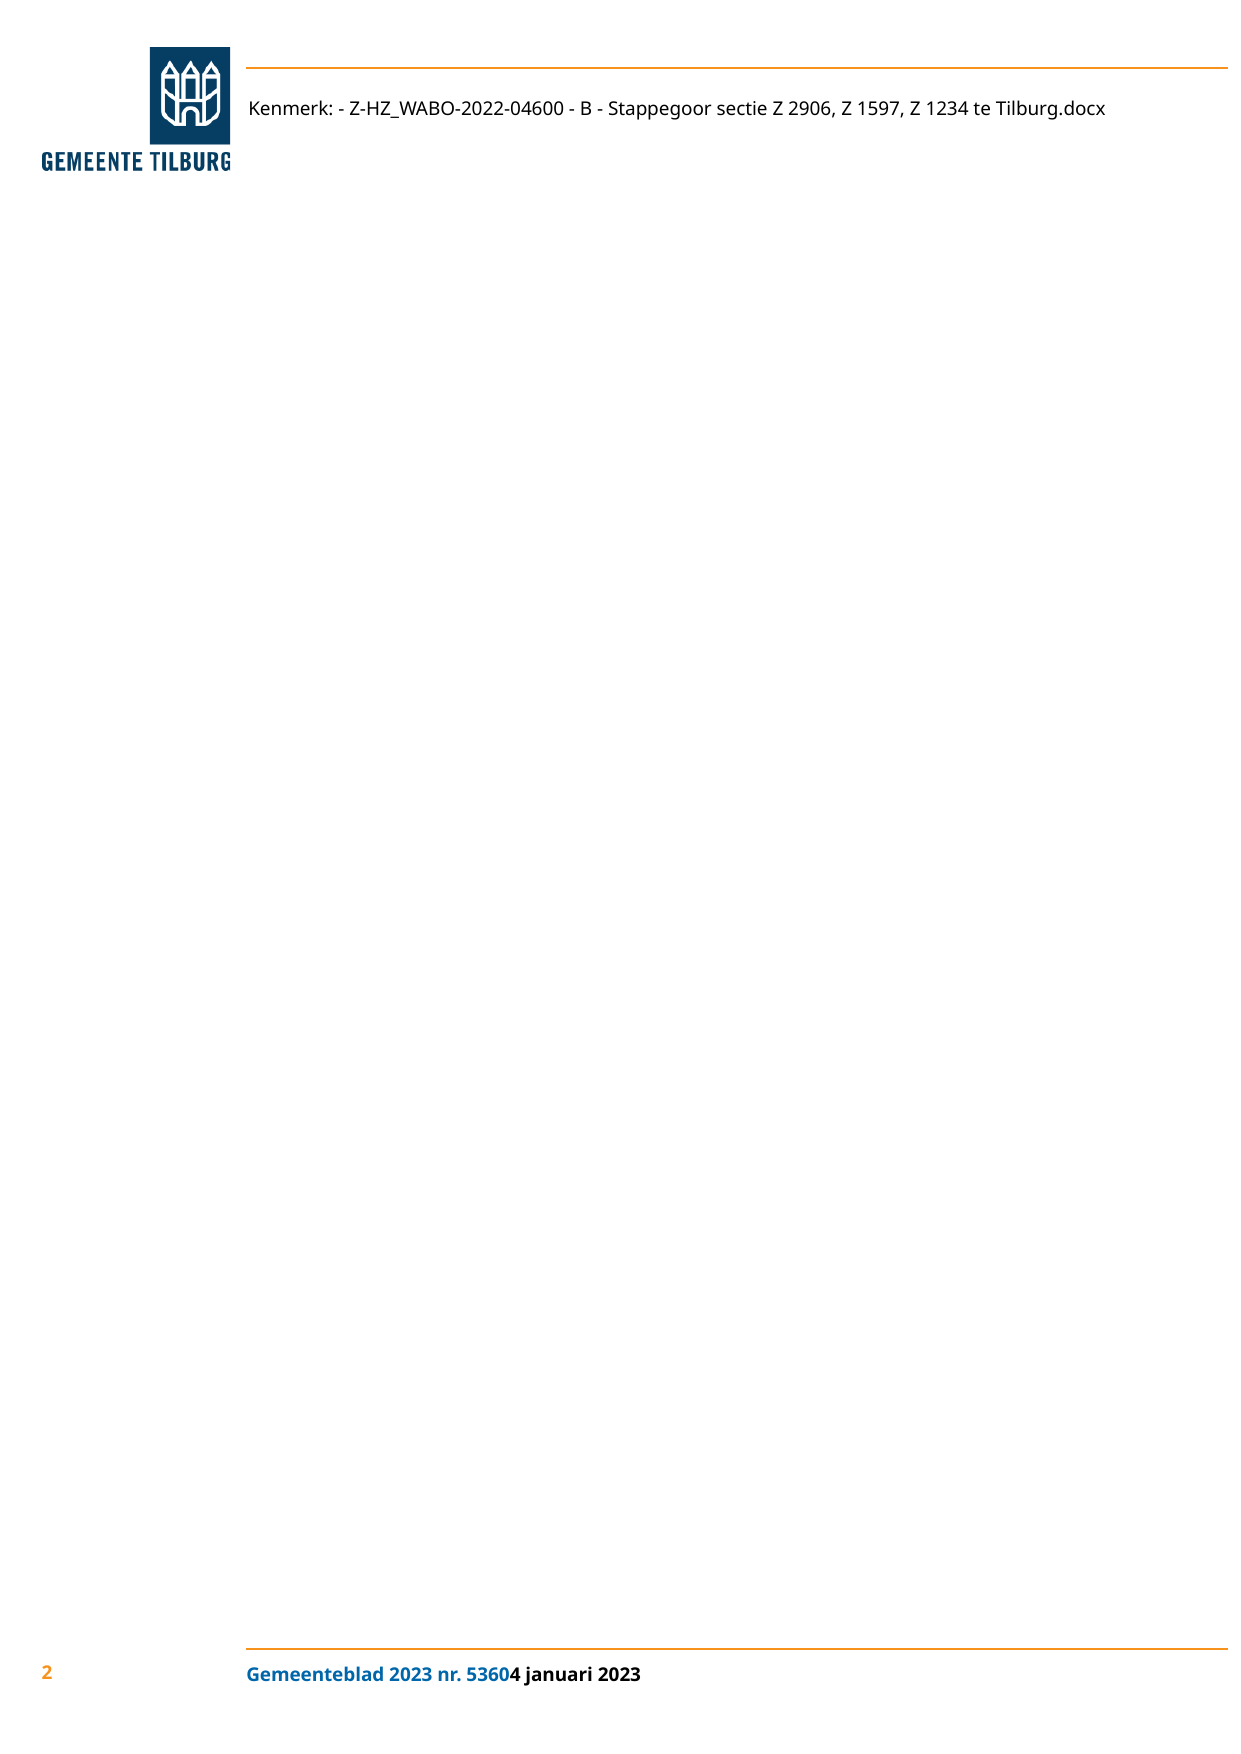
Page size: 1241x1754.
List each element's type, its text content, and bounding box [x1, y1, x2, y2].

picture [41, 47, 231, 172]
text Kenmerk: - Z-HZ_WABO-2022-04600 - B - Stappegoor sectie Z 2906, Z 1597, Z 1234 te Tilburg.docx [248, 95, 1152, 121]
